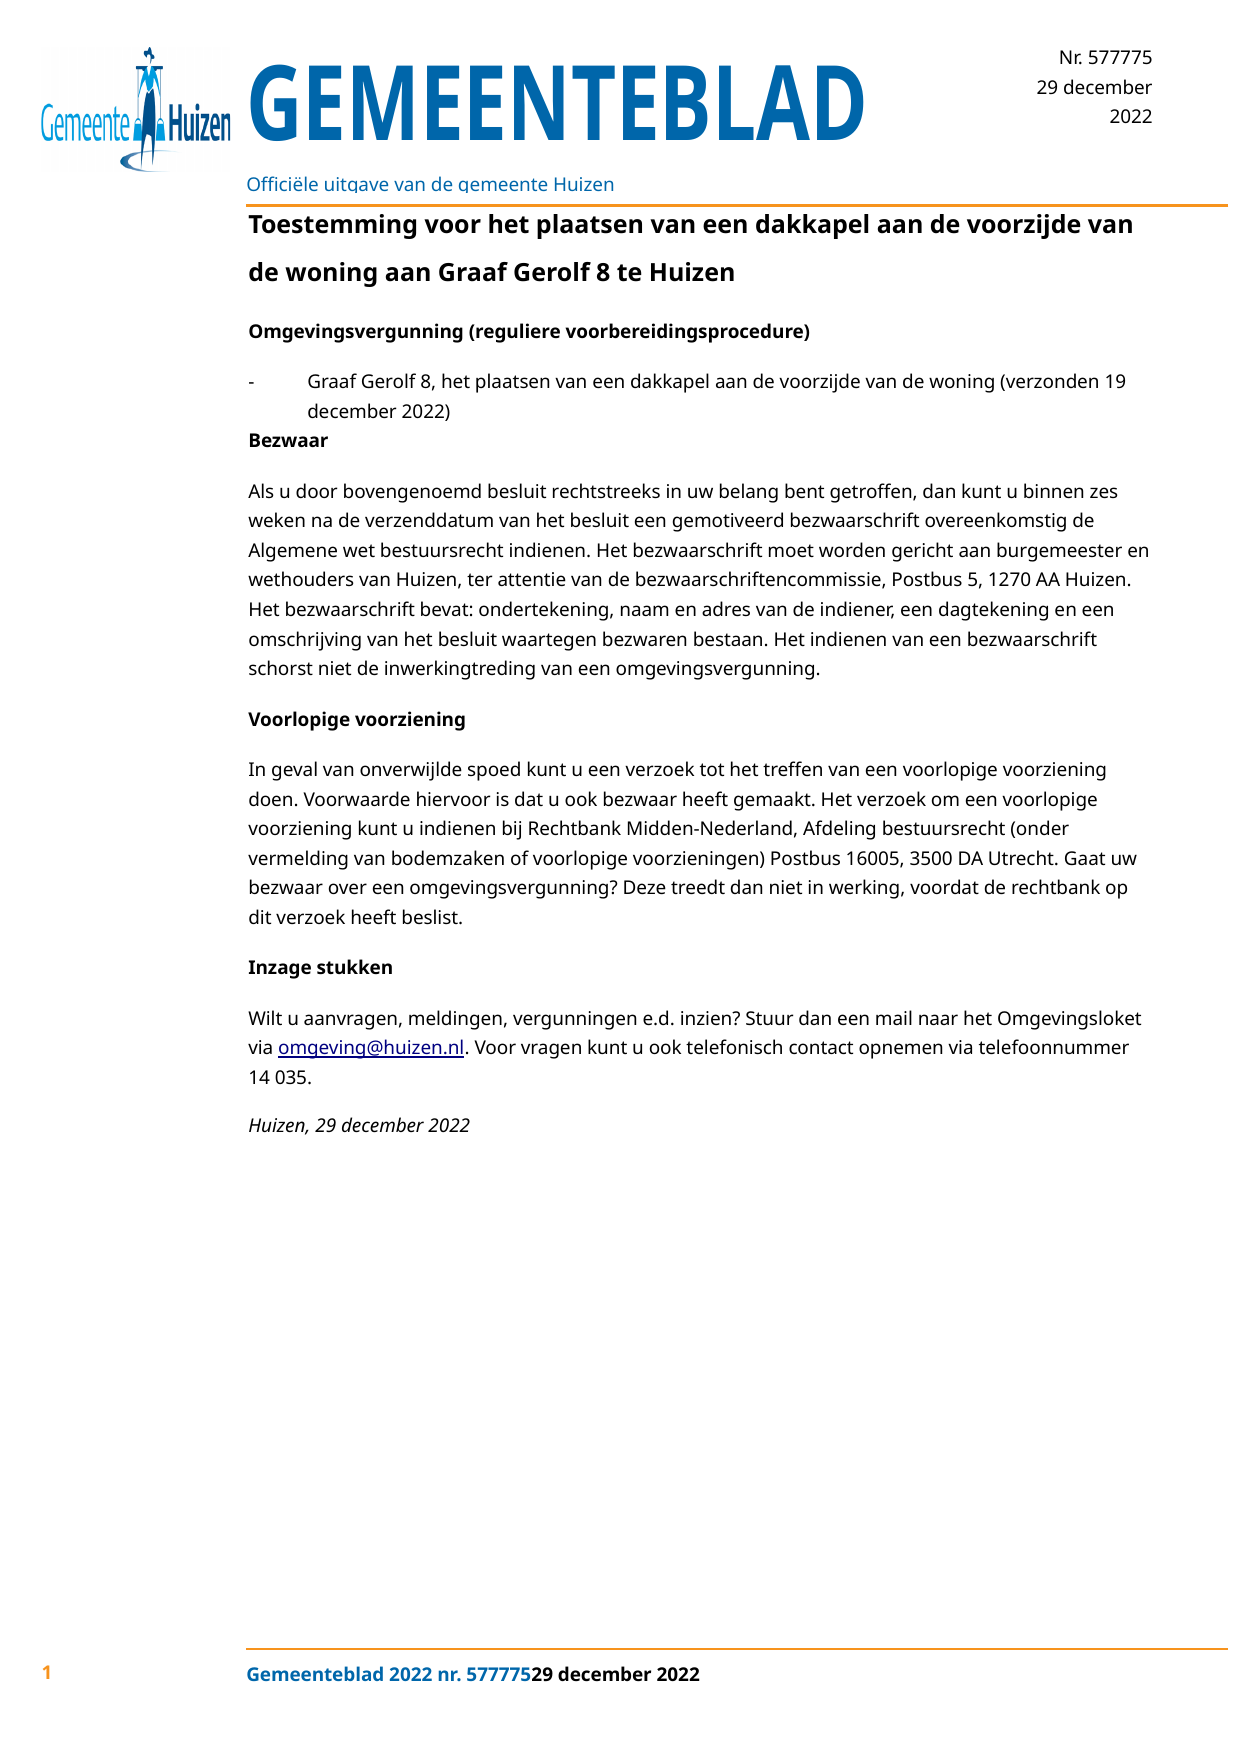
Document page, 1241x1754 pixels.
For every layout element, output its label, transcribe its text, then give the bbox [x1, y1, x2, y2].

text In geval van onverwijlde spoed kunt u een verzoek tot het treffen van een voorlopige voorziening doen. Voorwaarde hiervoor is dat u ook bezwaar heeft gemaakt. Het verzoek om een voorlopige voorziening kunt u indienen bij Rechtbank Midden-Nederland, Afdeling bestuursrecht (onder vermelding van bodemzaken of voorlopige voorzieningen) Postbus 16005, 3500 DA Utrecht. Gaat uw bezwaar over een omgevingsvergunning? Deze treedt dan niet in werking, voordat de rechtbank op dit verzoek heeft beslist. [248, 756, 1152, 930]
text Als u door bovengenoemd besluit rechtstreeks in uw belang bent getroffen, dan kunt u binnen zes weken na de verzenddatum van het besluit een gemotiveerd bezwaarschrift overeenkomstig de Algemene wet bestuursrecht indienen. Het bezwaarschrift moet worden gericht aan burgemeester en wethouders van Huizen, ter attentie van de bezwaarschriftencommissie, Postbus 5, 1270 AA Huizen. Het bezwaarschrift bevat: ondertekening, naam en adres van de indiener, een dagtekening en een omschrijving van het besluit waartegen bezwaren bestaan. Het indienen van een bezwaarschrift schorst niet de inwerkingtreding van een omgevingsvergunning. [248, 478, 1152, 681]
text Bezwaar [248, 427, 1152, 453]
text Huizen, 29 december 2022 [248, 1112, 1152, 1138]
list Graaf Gerolf 8, het plaatsen van een dakkapel aan de voorzijde van de woning (verzonden 19 december 2022) [248, 368, 1152, 424]
picture [41, 47, 231, 172]
text Voorlopige voorziening [248, 706, 1152, 732]
text Wilt u aanvragen, meldingen, vergunningen e.d. inzien? Stuur dan een mail naar het Omgevingsloket via omgeving@huizen.nl. Voor vragen kunt u ook telefonisch contact opnemen via telefoonnummer 14 035. [248, 1005, 1152, 1090]
text Toestemming voor het plaatsen van een dakkapel aan de voorzijde van de woning aan Graaf Gerolf 8 te Huizen [248, 207, 1152, 288]
text Inzage stukken [248, 954, 1152, 980]
text Omgevingsvergunning (reguliere voorbereidingsprocedure) [248, 318, 1152, 344]
